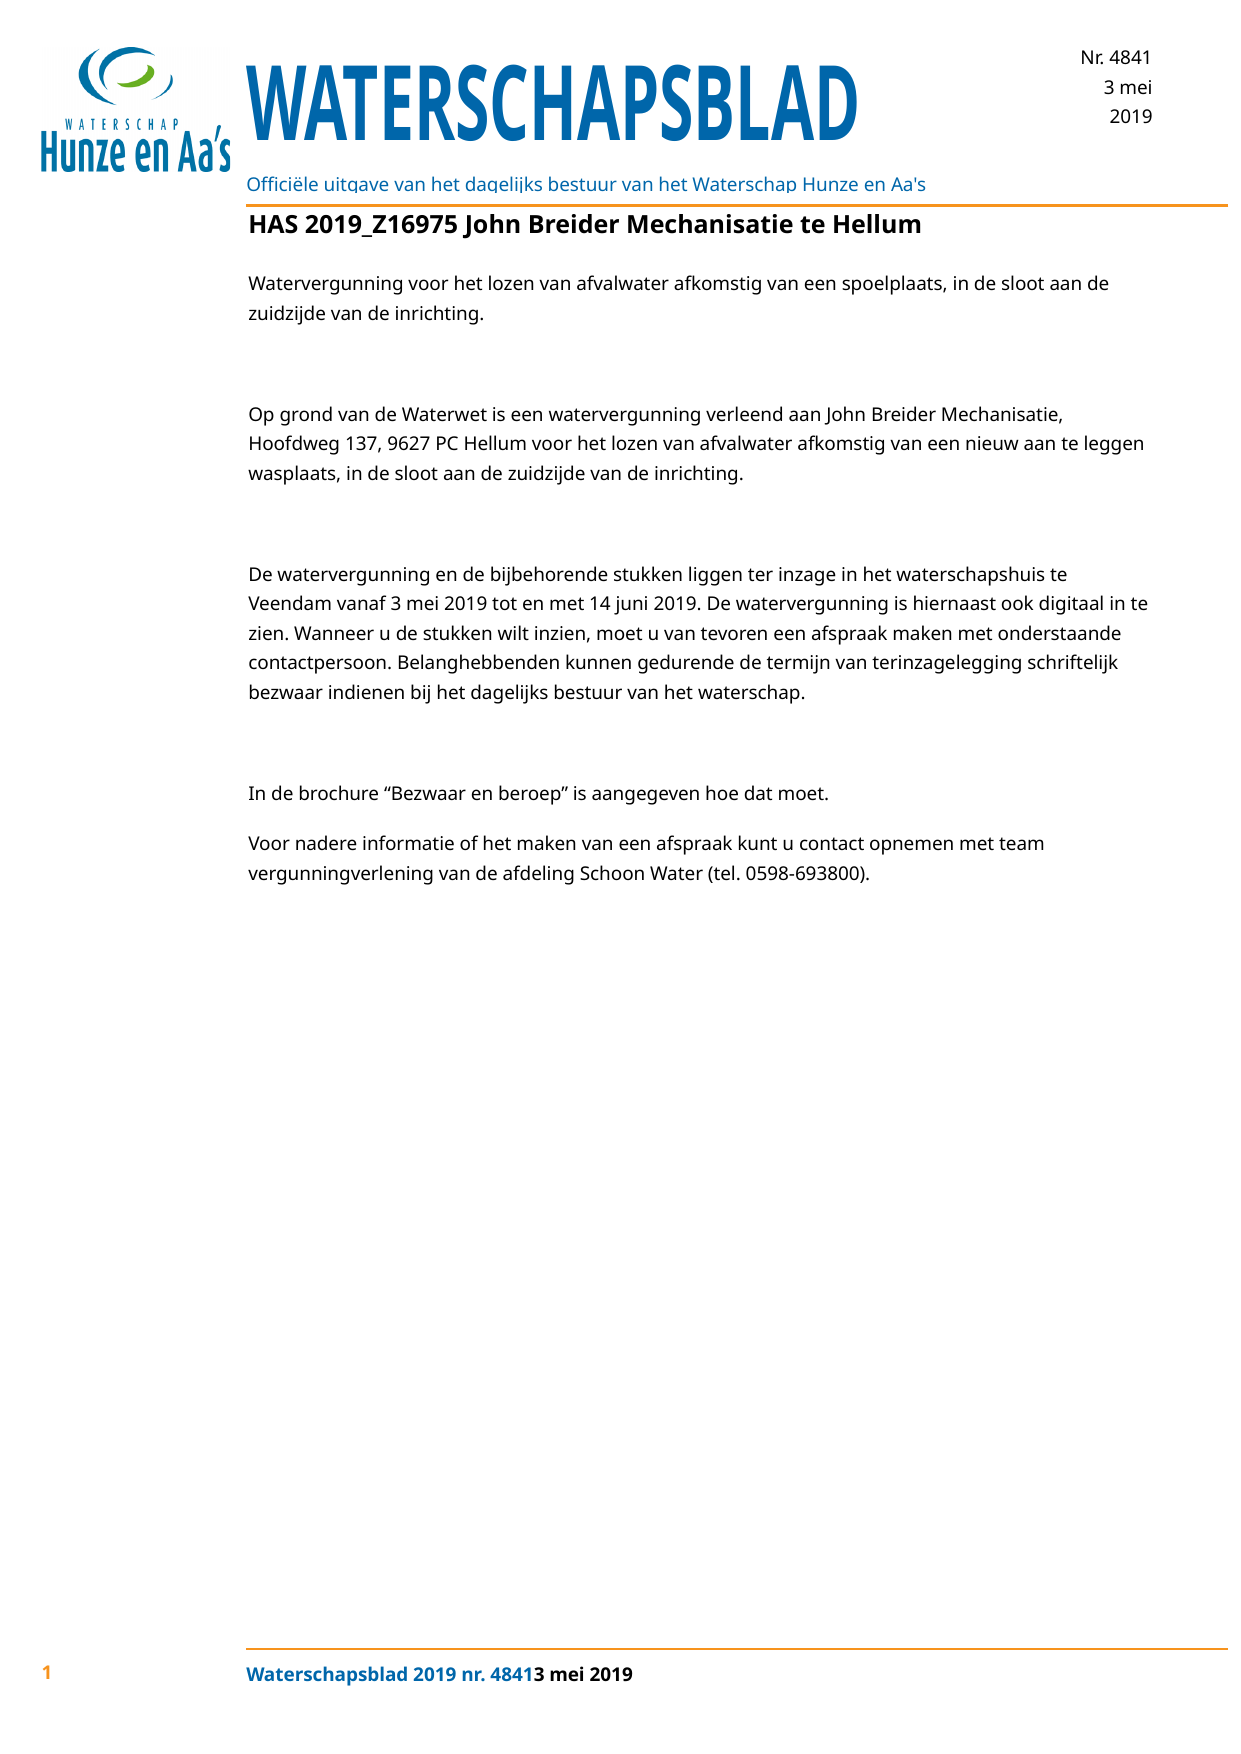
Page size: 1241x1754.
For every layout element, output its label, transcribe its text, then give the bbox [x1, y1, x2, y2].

picture [41, 47, 231, 172]
picture [183, 163, 191, 172]
picture [226, 145, 231, 156]
text HAS 2019_Z16975 John Breider Mechanisatie te Hellum [248, 207, 1152, 241]
picture [47, 154, 51, 172]
text In de brochure “Bezwaar en beroep” is aangegeven hoe dat moet. [248, 780, 1152, 806]
text Op grond van de Waterwet is een watervergunning verleend aan John Breider Mechanisatie, Hoofdweg 137, 9627 PC Hellum voor het lozen van afvalwater afkomstig van een nieuw aan te leggen wasplaats, in de sloot aan de zuidzijde van de inrichting. [248, 401, 1152, 486]
text Watervergunning voor het lozen van afvalwater afkomstig van een spoelplaats, in de sloot aan de zuidzijde van de inrichting. [248, 270, 1152, 326]
text Voor nadere informatie of het maken van een afspraak kunt u contact opnemen met team vergunningverlening van de afdeling Schoon Water (tel. 0598-693800). [248, 830, 1152, 886]
text De watervergunning en de bijbehorende stukken liggen ter inzage in het waterschapshuis te Veendam vanaf 3 mei 2019 tot en met 14 juni 2019. De watervergunning is hiernaast ook digitaal in te zien. Wanneer u de stukken wilt inzien, moet u van tevoren een afspraak maken met onderstaande contactpersoon. Belanghebbenden kunnen gedurende de termijn van terinzagelegging schriftelijk bezwaar indienen bij het dagelijks bestuur van het waterschap. [248, 561, 1152, 705]
